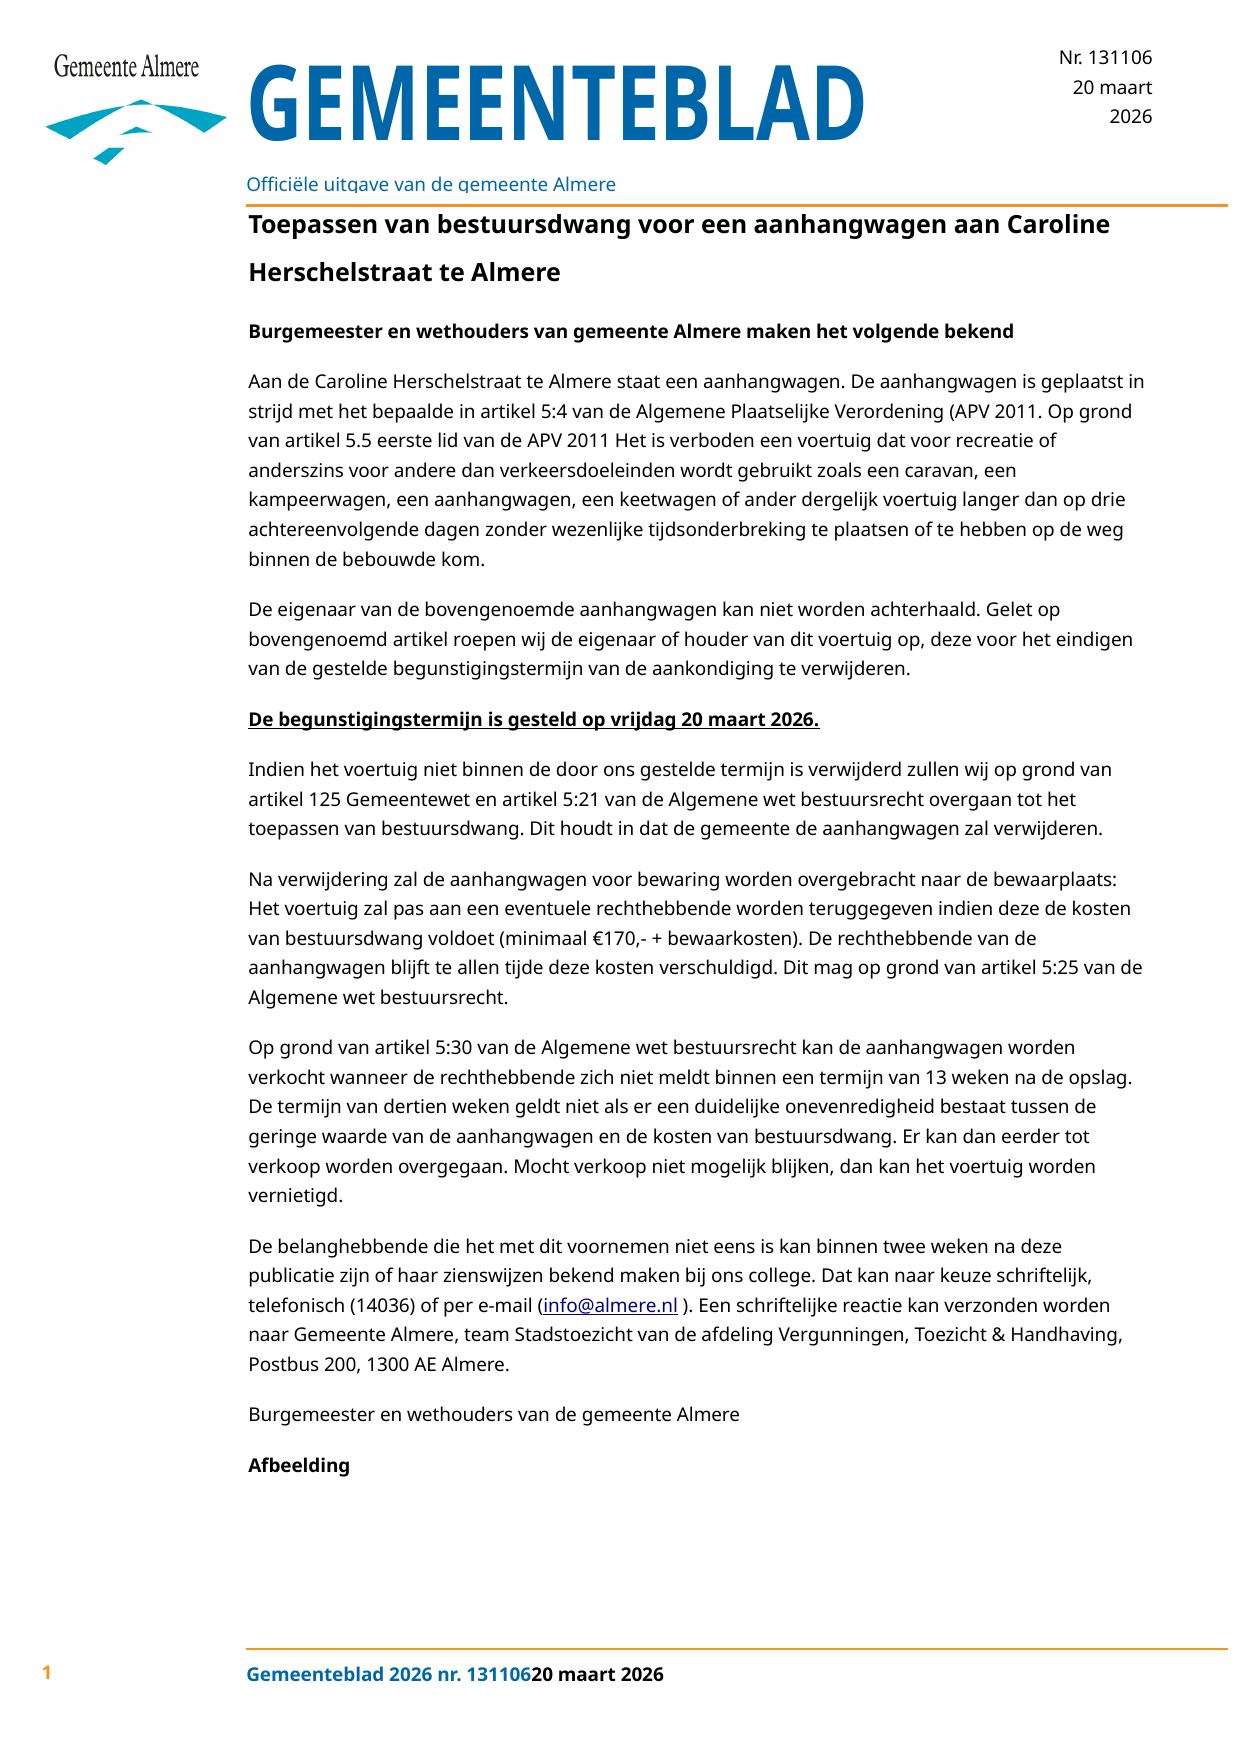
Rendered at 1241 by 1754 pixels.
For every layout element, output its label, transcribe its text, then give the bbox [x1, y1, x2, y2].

text Na verwijdering zal de aanhangwagen voor bewaring worden overgebracht naar de bewaarplaats: Het voertuig zal pas aan een eventuele rechthebbende worden teruggegeven indien deze de kosten van bestuursdwang voldoet (minimaal €170,- + bewaarkosten). De rechthebbende van de aanhangwagen blijft te allen tijde deze kosten verschuldigd. Dit mag op grond van artikel 5:25 van de Algemene wet bestuursrecht. [248, 866, 1152, 1010]
text De eigenaar van de bovengenoemde aanhangwagen kan niet worden achterhaald. Gelet op bovengenoemd artikel roepen wij de eigenaar of houder van dit voertuig op, deze voor het eindigen van de gestelde begunstigingstermijn van de aankondiging te verwijderen. [248, 596, 1152, 681]
text Toepassen van bestuursdwang voor een aanhangwagen aan Caroline Herschelstraat te Almere [248, 207, 1152, 288]
text Indien het voertuig niet binnen de door ons gestelde termijn is verwijderd zullen wij op grond van artikel 125 Gemeentewet en artikel 5:21 van de Algemene wet bestuursrecht overgaan tot het toepassen van bestuursdwang. Dit houdt in dat de gemeente de aanhangwagen zal verwijderen. [248, 756, 1152, 841]
text De begunstigingstermijn is gesteld op vrijdag 20 maart 2026. [248, 706, 1152, 732]
text Burgemeester en wethouders van gemeente Almere maken het volgende bekend [248, 318, 1152, 344]
text Burgemeester en wethouders van de gemeente Almere [248, 1402, 1152, 1427]
text De belanghebbende die het met dit voornemen niet eens is kan binnen twee weken na deze publicatie zijn of haar zienswijzen bekend maken bij ons college. Dat kan naar keuze schriftelijk, telefonisch (14036) of per e-mail (info@almere.nl ). Een schriftelijke reactie kan verzonden worden naar Gemeente Almere, team Stadstoezicht van de afdeling Vergunningen, Toezicht & Handhaving, Postbus 200, 1300 AE Almere. [248, 1233, 1152, 1377]
picture [41, 47, 231, 172]
text Op grond van artikel 5:30 van de Algemene wet bestuursrecht kan de aanhangwagen worden verkocht wanneer de rechthebbende zich niet meldt binnen een termijn van 13 weken na de opslag. De termijn van dertien weken geldt niet als er een duidelijke onevenredigheid bestaat tussen de geringe waarde van de aanhangwagen en de kosten van bestuursdwang. Er kan dan eerder tot verkoop worden overgegaan. Mocht verkoop niet mogelijk blijken, dan kan het voertuig worden vernietigd. [248, 1034, 1152, 1208]
text Aan de Caroline Herschelstraat te Almere staat een aanhangwagen. De aanhangwagen is geplaatst in strijd met het bepaalde in artikel 5:4 van de Algemene Plaatselijke Verordening (APV 2011. Op grond van artikel 5.5 eerste lid van de APV 2011 Het is verboden een voertuig dat voor recreatie of anderszins voor andere dan verkeersdoeleinden wordt gebruikt zoals een caravan, een kampeerwagen, een aanhangwagen, een keetwagen of ander dergelijk voertuig langer dan op drie achtereenvolgende dagen zonder wezenlijke tijdsonderbreking te plaatsen of te hebben op de weg binnen de bebouwde kom. [248, 368, 1152, 572]
text Afbeelding [248, 1452, 1152, 1478]
